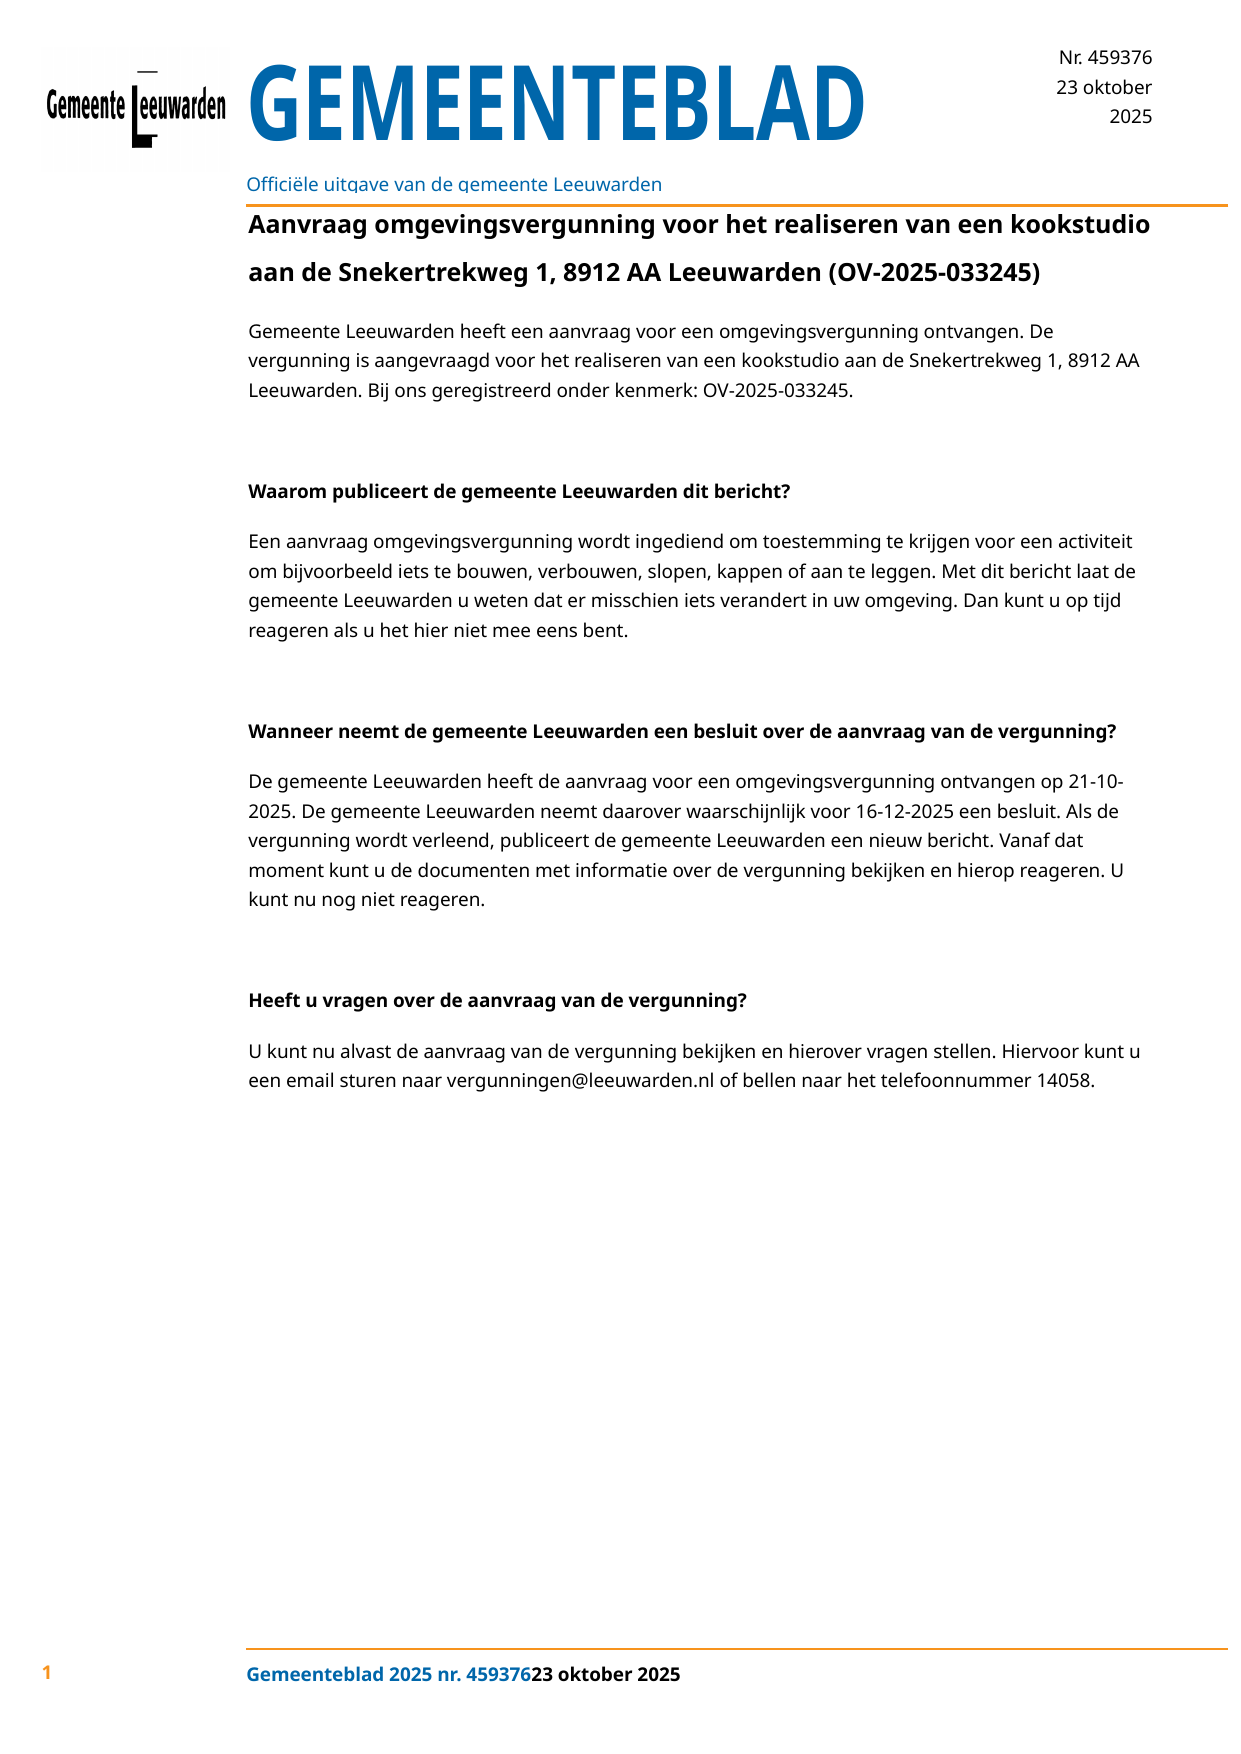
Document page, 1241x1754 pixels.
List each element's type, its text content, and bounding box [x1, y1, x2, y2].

text Heeft u vragen over de aanvraag van de vergunning? [248, 987, 1152, 1013]
text U kunt nu alvast de aanvraag van de vergunning bekijken en hierover vragen stellen. Hiervoor kunt u een email sturen naar vergunningen@leeuwarden.nl of bellen naar het telefoonnummer 14058. [248, 1038, 1152, 1093]
text Wanneer neemt de gemeente Leeuwarden een besluit over de aanvraag van de vergunning? [248, 718, 1152, 744]
text Gemeente Leeuwarden heeft een aanvraag voor een omgevingsvergunning ontvangen. De vergunning is aangevraagd voor het realiseren van een kookstudio aan de Snekertrekweg 1, 8912 AA Leeuwarden. Bij ons geregistreerd onder kenmerk: OV-2025-033245. [248, 318, 1152, 403]
text Een aanvraag omgevingsvergunning wordt ingediend om toestemming te krijgen voor een activiteit om bijvoorbeeld iets te bouwen, verbouwen, slopen, kappen of aan te leggen. Met dit bericht laat de gemeente Leeuwarden u weten dat er misschien iets verandert in uw omgeving. Dan kunt u op tijd reageren als u het hier niet mee eens bent. [248, 528, 1152, 643]
text Waarom publiceert de gemeente Leeuwarden dit bericht? [248, 478, 1152, 504]
text De gemeente Leeuwarden heeft de aanvraag voor een omgevingsvergunning ontvangen op 21-10-2025. De gemeente Leeuwarden neemt daarover waarschijnlijk voor 16-12-2025 een besluit. Als de vergunning wordt verleend, publiceert de gemeente Leeuwarden een nieuw bericht. Vanaf dat moment kunt u de documenten met informatie over de vergunning bekijken en hierop reageren. U kunt nu nog niet reageren. [248, 768, 1152, 912]
text Aanvraag omgevingsvergunning voor het realiseren van een kookstudio aan de Snekertrekweg 1, 8912 AA Leeuwarden (OV-2025-033245) [248, 207, 1152, 288]
picture [41, 47, 231, 172]
